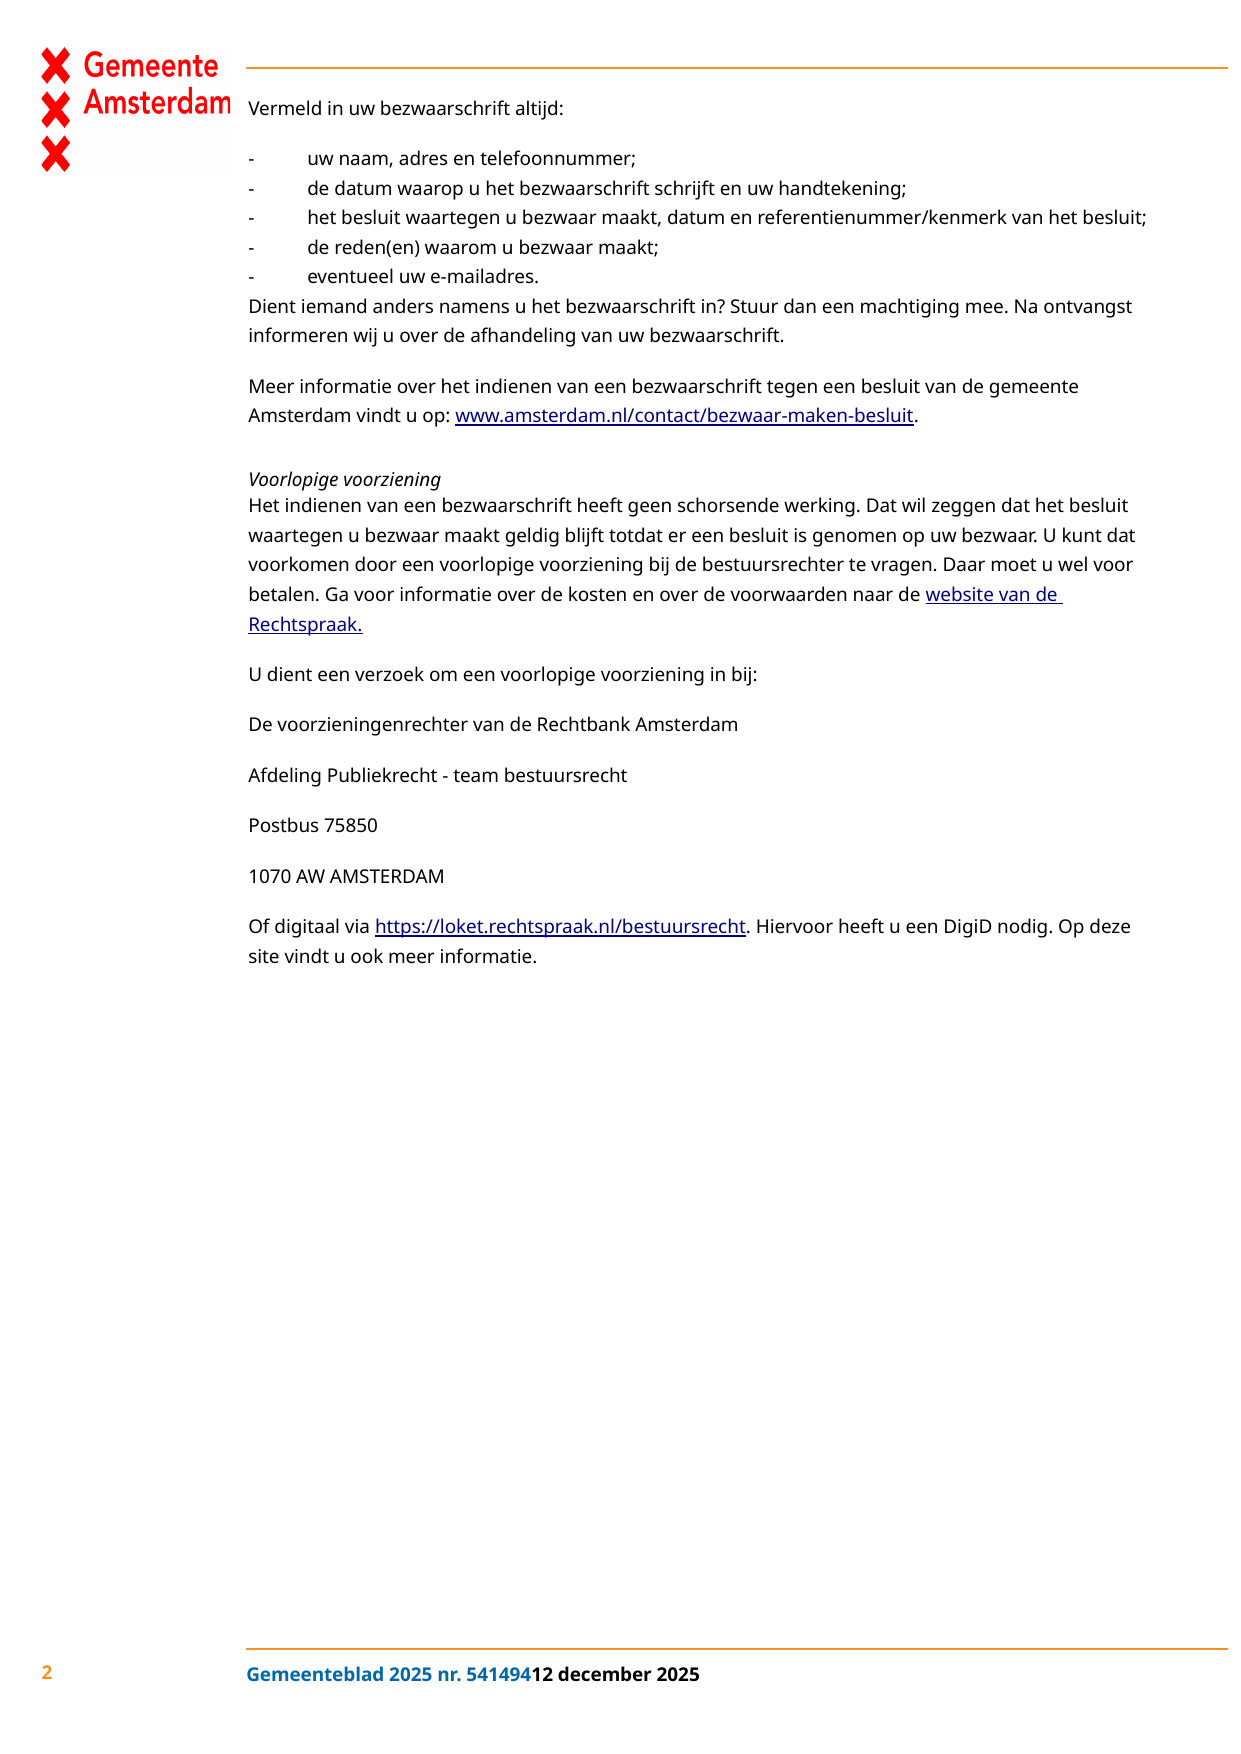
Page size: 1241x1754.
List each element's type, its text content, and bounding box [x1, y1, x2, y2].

list de reden(en) waarom u bezwaar maakt; [248, 234, 1152, 260]
list de datum waarop u het bezwaarschrift schrijft en uw handtekening; [248, 175, 1152, 201]
list het besluit waartegen u bezwaar maakt, datum en referentienummer/kenmerk van het besluit; [248, 204, 1152, 230]
text De voorzieningenrechter van de Rechtbank Amsterdam [248, 712, 1152, 737]
text U dient een verzoek om een voorlopige voorziening in bij: [248, 661, 1152, 687]
text Meer informatie over het indienen van een bezwaarschrift tegen een besluit van de gemeente Amsterdam vindt u op: www.amsterdam.nl/contact/bezwaar-maken-besluit. [248, 373, 1152, 428]
text Afdeling Publiekrecht - team bestuursrecht [248, 762, 1152, 788]
text Voorlopige voorziening [248, 467, 1152, 492]
list eventueel uw e-mailadres. [248, 263, 1152, 289]
text Dient iemand anders namens u het bezwaarschrift in? Stuur dan een machtiging mee. Na ontvangst informeren wij u over de afhandeling van uw bezwaarschrift. [248, 293, 1152, 348]
text Vermeld in uw bezwaarschrift altijd: [248, 95, 1152, 121]
text 1070 AW AMSTERDAM [248, 863, 1152, 888]
list uw naam, adres en telefoonnummer; [248, 145, 1152, 171]
text Postbus 75850 [248, 812, 1152, 838]
text Het indienen van een bezwaarschrift heeft geen schorsende werking. Dat wil zeggen dat het besluit waartegen u bezwaar maakt geldig blijft totdat er een besluit is genomen op uw bezwaar. U kunt dat voorkomen door een voorlopige voorziening bij de bestuursrechter te vragen. Daar moet u wel voor betalen. Ga voor informatie over de kosten en over de voorwaarden naar de website van de Rechtspraak. [248, 492, 1152, 636]
picture [41, 47, 231, 172]
text Of digitaal via https://loket.rechtspraak.nl/bestuursrecht. Hiervoor heeft u een DigiD nodig. Op deze site vindt u ook meer informatie. [248, 913, 1152, 968]
